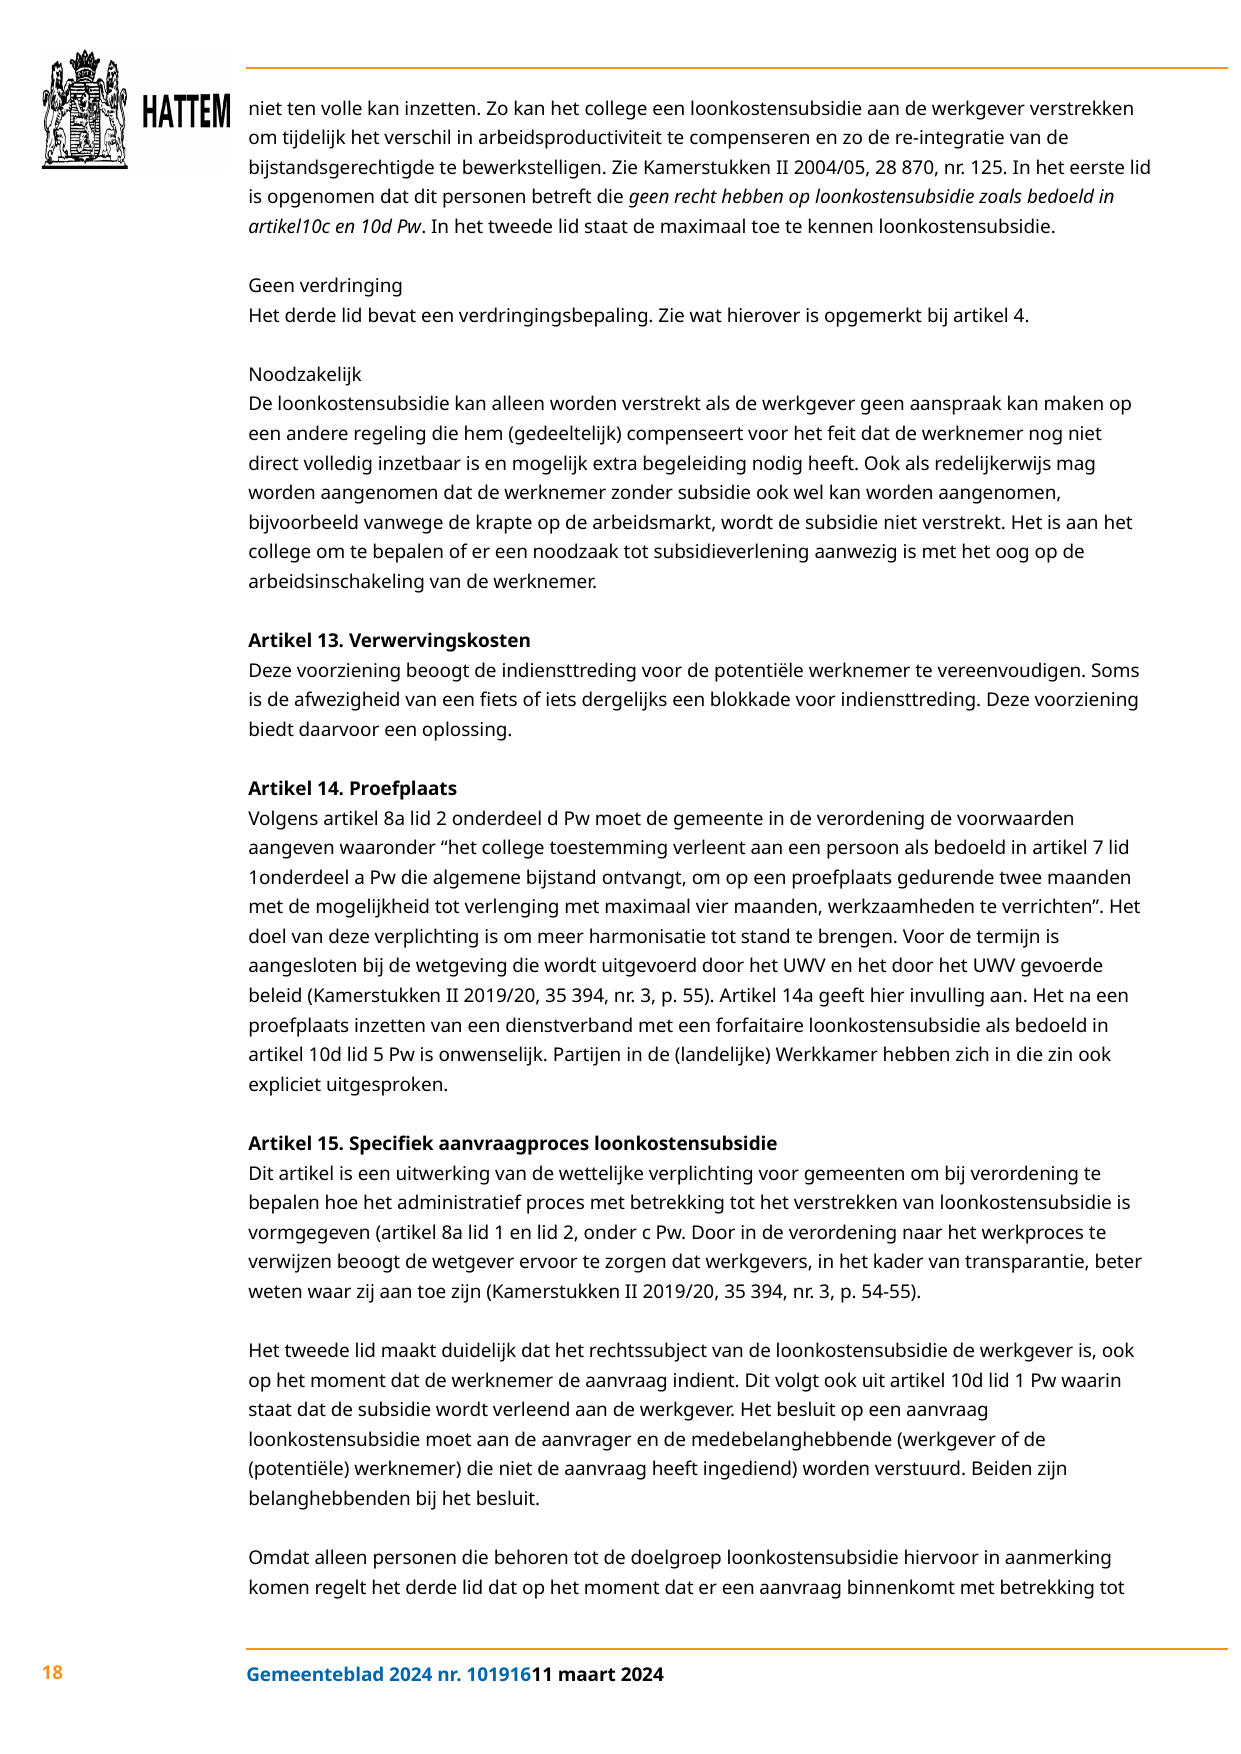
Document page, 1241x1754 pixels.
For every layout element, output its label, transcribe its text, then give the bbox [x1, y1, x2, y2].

text De loonkostensubsidie kan alleen worden verstrekt als de werkgever geen aanspraak kan maken op een andere regeling die hem (gedeeltelijk) compenseert voor het feit dat de werknemer nog niet direct volledig inzetbaar is en mogelijk extra begeleiding nodig heeft. Ook als redelijkerwijs mag worden aangenomen dat de werknemer zonder subsidie ook wel kan worden aangenomen, bijvoorbeeld vanwege de krapte op de arbeidsmarkt, wordt de subsidie niet verstrekt. Het is aan het college om te bepalen of er een noodzaak tot subsidieverlening aanwezig is met het oog op de arbeidsinschakeling van de werknemer. [248, 391, 1152, 594]
picture [41, 47, 231, 172]
text Noodzakelijk [248, 361, 1152, 387]
text Omdat alleen personen die behoren tot de doelgroep loonkostensubsidie hiervoor in aanmerking komen regelt het derde lid dat op het moment dat er een aanvraag binnenkomt met betrekking tot [248, 1544, 1152, 1600]
text niet ten volle kan inzetten. Zo kan het college een loonkostensubsidie aan de werkgever verstrekken om tijdelijk het verschil in arbeidsproductiviteit te compenseren en zo de re-integratie van de bijstandsgerechtigde te bewerkstelligen. Zie Kamerstukken II 2004/05, 28 870, nr. 125. In het eerste lid is opgenomen dat dit personen betreft die geen recht hebben op loonkostensubsidie zoals bedoeld in artikel10c en 10d Pw. In het tweede lid staat de maximaal toe te kennen loonkostensubsidie. [248, 95, 1152, 239]
text Het derde lid bevat een verdringingsbepaling. Zie wat hierover is opgemerkt bij artikel 4. [248, 302, 1152, 328]
text Volgens artikel 8a lid 2 onderdeel d Pw moet de gemeente in de verordening de voorwaarden aangeven waaronder “het college toestemming verleent aan een persoon als bedoeld in artikel 7 lid 1onderdeel a Pw die algemene bijstand ontvangt, om op een proefplaats gedurende twee maanden met de mogelijkheid tot verlenging met maximaal vier maanden, werkzaamheden te verrichten”. Het doel van deze verplichting is om meer harmonisatie tot stand te brengen. Voor de termijn is aangesloten bij de wetgeving die wordt uitgevoerd door het UWV en het door het UWV gevoerde beleid (Kamerstukken II 2019/20, 35 394, nr. 3, p. 55). Artikel 14a geeft hier invulling aan. Het na een proefplaats inzetten van een dienstverband met een forfaitaire loonkostensubsidie als bedoeld in artikel 10d lid 5 Pw is onwenselijk. Partijen in de (landelijke) Werkkamer hebben zich in die zin ook expliciet uitgesproken. [248, 805, 1152, 1097]
text Deze voorziening beoogt de indiensttreding voor de potentiële werknemer te vereenvoudigen. Soms is de afwezigheid van een fiets of iets dergelijks een blokkade voor indiensttreding. Deze voorziening biedt daarvoor een oplossing. [248, 657, 1152, 742]
text Artikel 15. Specifiek aanvraagproces loonkostensubsidie [248, 1130, 1152, 1156]
text Artikel 13. Verwervingskosten [248, 627, 1152, 653]
text Geen verdringing [248, 272, 1152, 298]
text Artikel 14. Proefplaats [248, 775, 1152, 801]
text Het tweede lid maakt duidelijk dat het rechtssubject van de loonkostensubsidie de werkgever is, ook op het moment dat de werknemer de aanvraag indient. Dit volgt ook uit artikel 10d lid 1 Pw waarin staat dat de subsidie wordt verleend aan de werkgever. Het besluit op een aanvraag loonkostensubsidie moet aan de aanvrager en de medebelanghebbende (werkgever of de (potentiële) werknemer) die niet de aanvraag heeft ingediend) worden verstuurd. Beiden zijn belanghebbenden bij het besluit. [248, 1337, 1152, 1511]
text Dit artikel is een uitwerking van de wettelijke verplichting voor gemeenten om bij verordening te bepalen hoe het administratief proces met betrekking tot het verstrekken van loonkostensubsidie is vormgegeven (artikel 8a lid 1 en lid 2, onder c Pw. Door in de verordening naar het werkproces te verwijzen beoogt de wetgever ervoor te zorgen dat werkgevers, in het kader van transparantie, beter weten waar zij aan toe zijn (Kamerstukken II 2019/20, 35 394, nr. 3, p. 54-55). [248, 1160, 1152, 1304]
